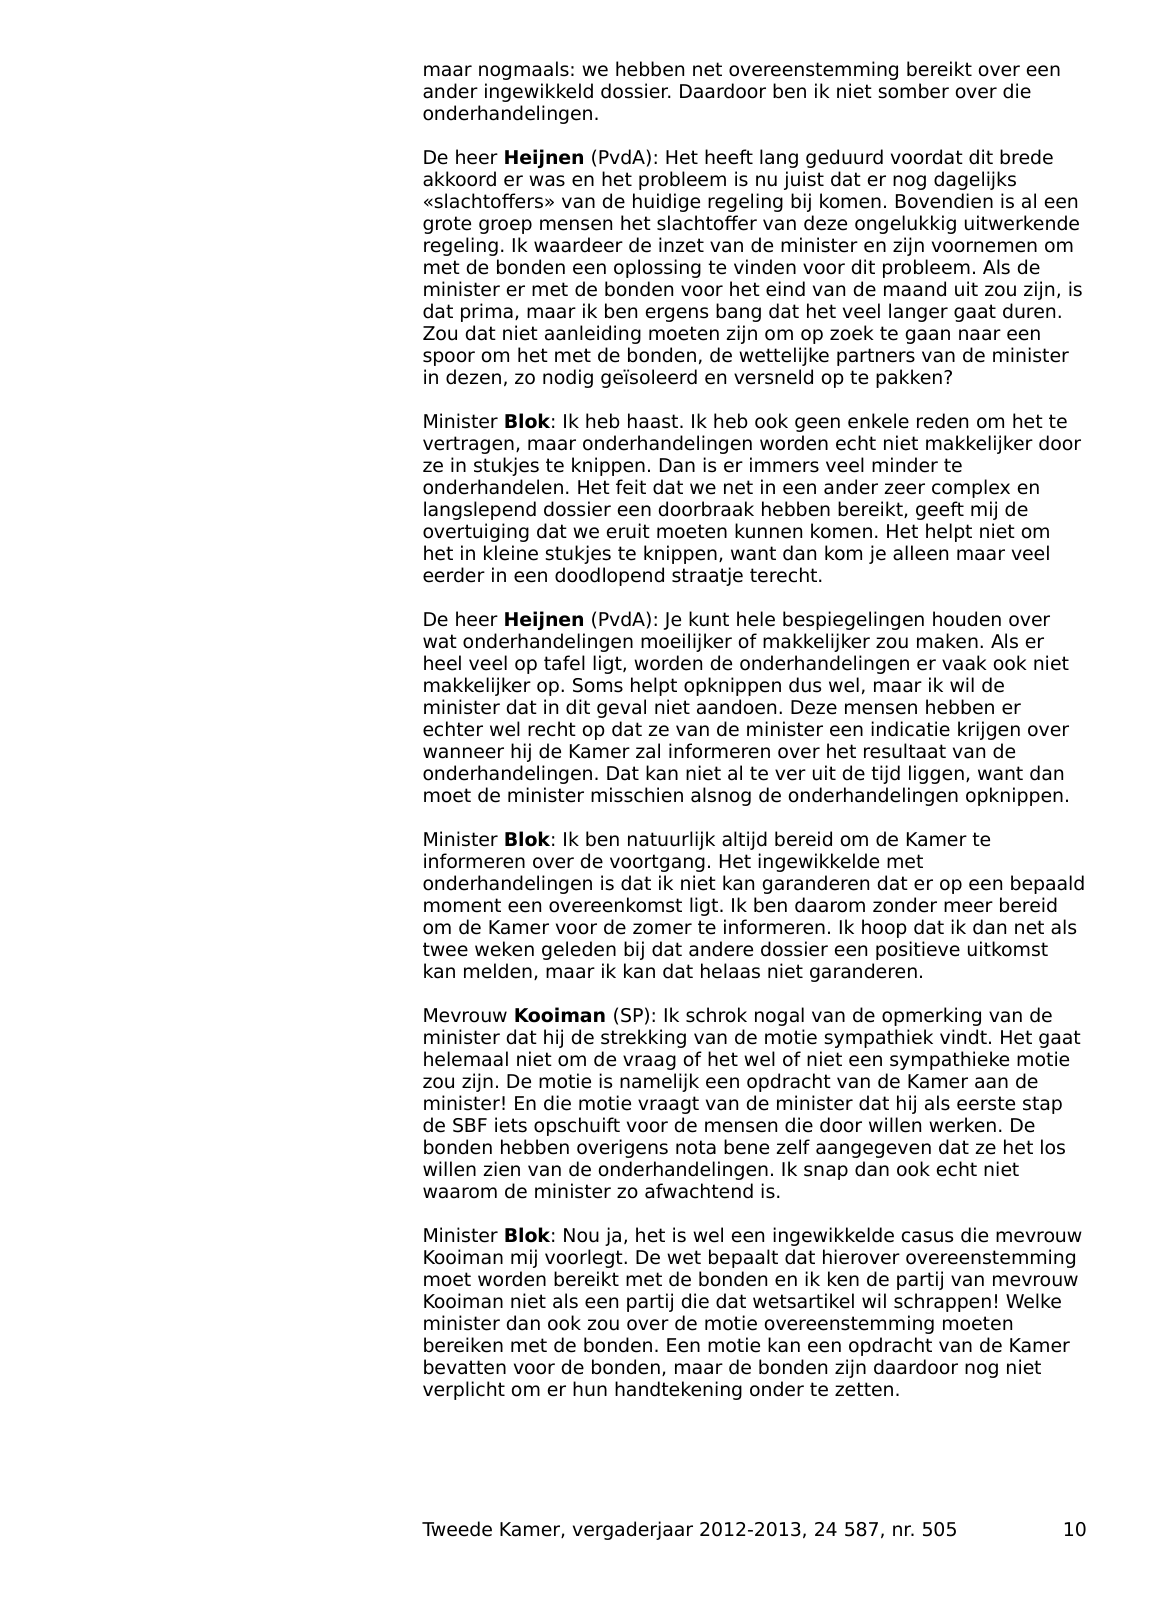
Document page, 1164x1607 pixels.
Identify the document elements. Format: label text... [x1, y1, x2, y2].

text Mevrouw Kooiman (SP): Ik schrok nogal van de opmerking van de minister dat hij de strekking van de motie sympathiek vindt. Het gaat helemaal niet om de vraag of het wel of niet een sympathieke motie zou zijn. De motie is namelijk een opdracht van de Kamer aan de minister! En die motie vraagt van de minister dat hij als eerste stap de SBF iets opschuift voor de mensen die door willen werken. De bonden hebben overigens nota bene zelf aangegeven dat ze het los willen zien van de onderhandelingen. Ik snap dan ook echt niet waarom de minister zo afwachtend is. [422, 1005, 1087, 1203]
text De heer Heijnen (PvdA): Je kunt hele bespiegelingen houden over wat onderhandelingen moeilijker of makkelijker zou maken. Als er heel veel op tafel ligt, worden de onderhandelingen er vaak ook niet makkelijker op. Soms helpt opknippen dus wel, maar ik wil de minister dat in dit geval niet aandoen. Deze mensen hebben er echter wel recht op dat ze van de minister een indicatie krijgen over wanneer hij de Kamer zal informeren over het resultaat van de onderhandelingen. Dat kan niet al te ver uit de tijd liggen, want dan moet de minister misschien alsnog de onderhandelingen opknippen. [422, 609, 1087, 807]
text Minister Blok: Nou ja, het is wel een ingewikkelde casus die mevrouw Kooiman mij voorlegt. De wet bepaalt dat hierover overeenstemming moet worden bereikt met de bonden en ik ken de partij van mevrouw Kooiman niet als een partij die dat wetsartikel wil schrappen! Welke minister dan ook zou over de motie overeenstemming moeten bereiken met de bonden. Een motie kan een opdracht van de Kamer bevatten voor de bonden, maar de bonden zijn daardoor nog niet verplicht om er hun handtekening onder te zetten. [422, 1225, 1087, 1401]
text Minister Blok: Ik heb haast. Ik heb ook geen enkele reden om het te vertragen, maar onderhandelingen worden echt niet makkelijker door ze in stukjes te knippen. Dan is er immers veel minder te onderhandelen. Het feit dat we net in een ander zeer complex en langslepend dossier een doorbraak hebben bereikt, geeft mij de overtuiging dat we eruit moeten kunnen komen. Het helpt niet om het in kleine stukjes te knippen, want dan kom je alleen maar veel eerder in een doodlopend straatje terecht. [422, 411, 1087, 587]
text Minister Blok: Ik ben natuurlijk altijd bereid om de Kamer te informeren over de voortgang. Het ingewikkelde met onderhandelingen is dat ik niet kan garanderen dat er op een bepaald moment een overeenkomst ligt. Ik ben daarom zonder meer bereid om de Kamer voor de zomer te informeren. Ik hoop dat ik dan net als twee weken geleden bij dat andere dossier een positieve uitkomst kan melden, maar ik kan dat helaas niet garanderen. [422, 829, 1087, 983]
text maar nogmaals: we hebben net overeenstemming bereikt over een ander ingewikkeld dossier. Daardoor ben ik niet somber over die onderhandelingen. [422, 59, 1087, 125]
text De heer Heijnen (PvdA): Het heeft lang geduurd voordat dit brede akkoord er was en het probleem is nu juist dat er nog dagelijks «slachtoffers» van de huidige regeling bij komen. Bovendien is al een grote groep mensen het slachtoffer van deze ongelukkig uitwerkende regeling. Ik waardeer de inzet van de minister en zijn voornemen om met de bonden een oplossing te vinden voor dit probleem. Als de minister er met de bonden voor het eind van de maand uit zou zijn, is dat prima, maar ik ben ergens bang dat het veel langer gaat duren. Zou dat niet aanleiding moeten zijn om op zoek te gaan naar een spoor om het met de bonden, de wettelijke partners van de minister in dezen, zo nodig geïsoleerd en versneld op te pakken? [422, 147, 1087, 389]
